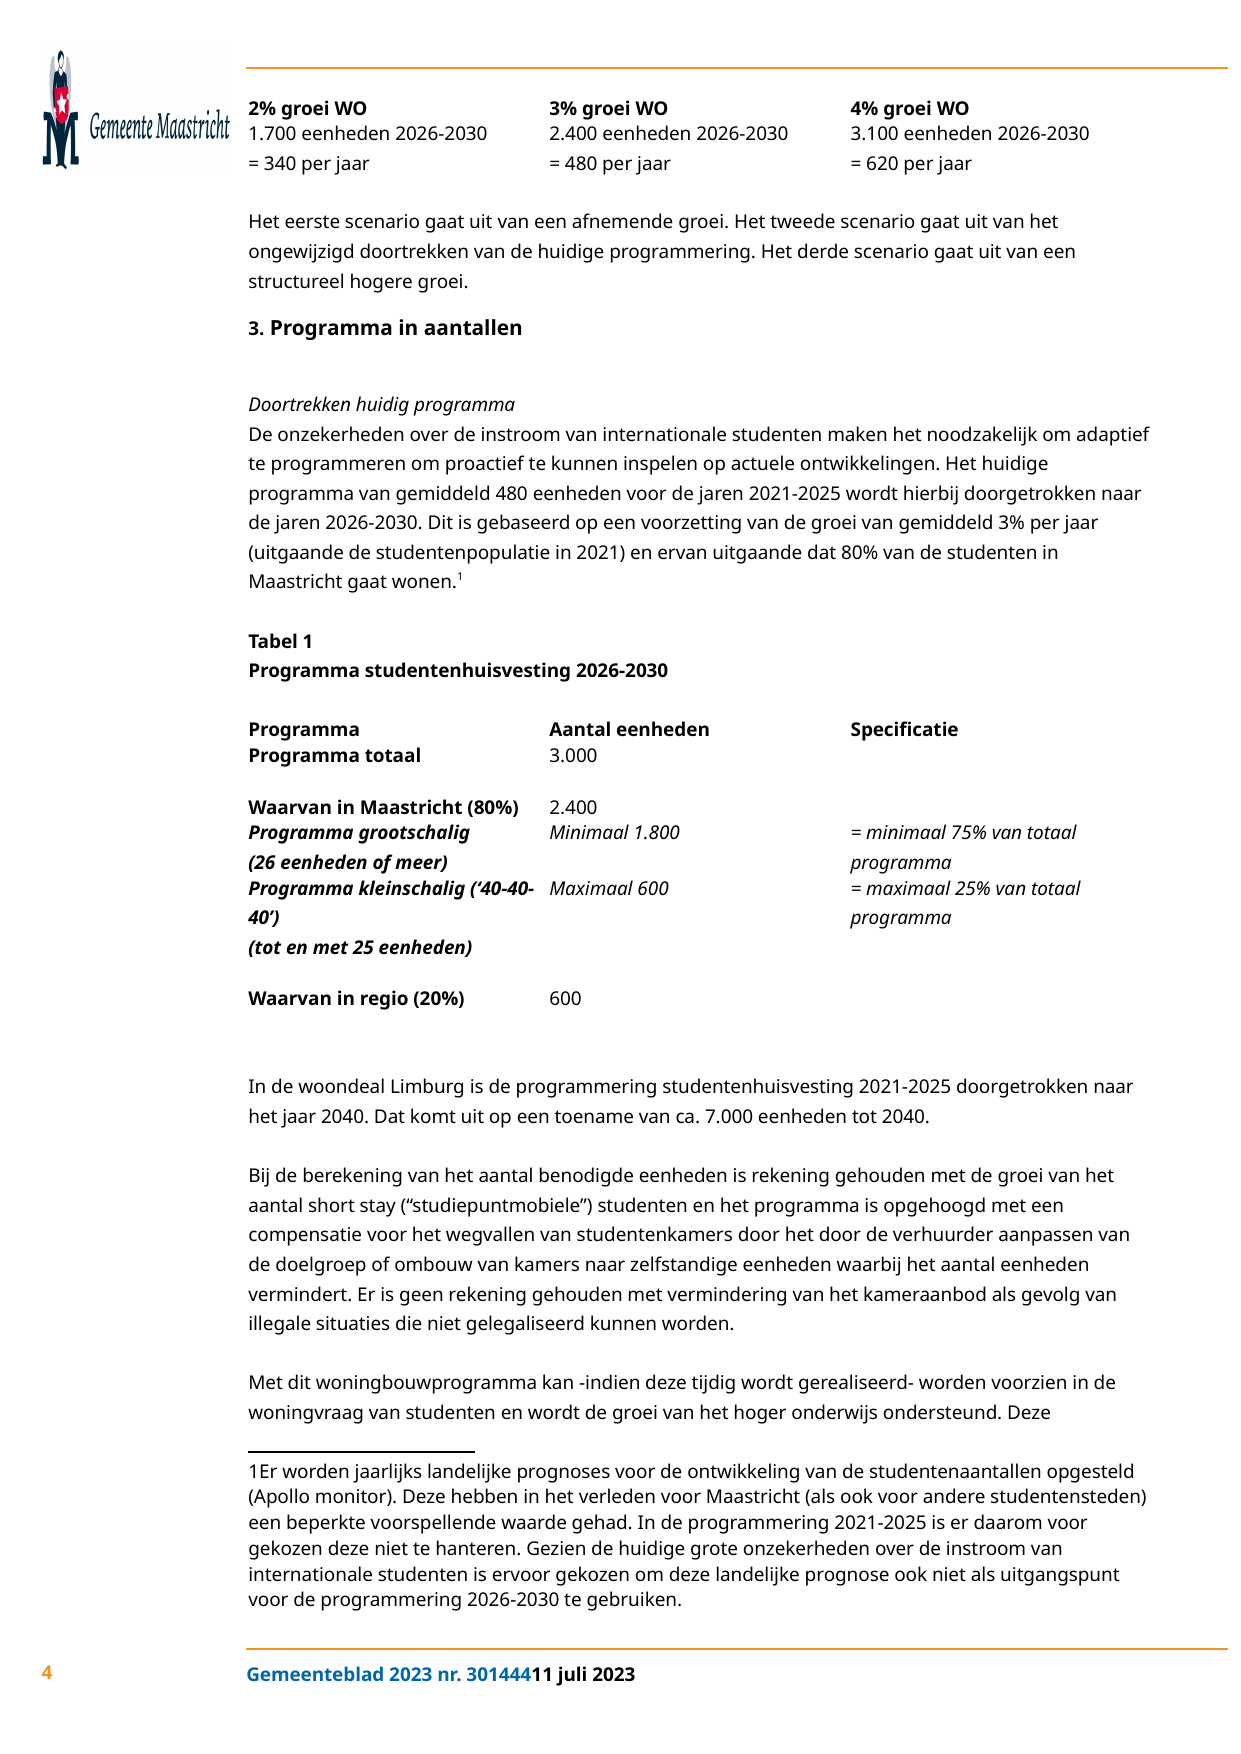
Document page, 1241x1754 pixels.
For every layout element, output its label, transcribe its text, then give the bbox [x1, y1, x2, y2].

table_cell 600 [549, 986, 850, 1011]
text Met dit woningbouwprogramma kan -indien deze tijdig wordt gerealiseerd- worden voorzien in de woningvraag van studenten en wordt de groei van het hoger onderwijs ondersteund. Deze [248, 1369, 1152, 1425]
text Doortrekken huidig programma [248, 391, 1152, 417]
table_cell Waarvan in Maastricht (80%) [248, 794, 549, 819]
text Er worden jaarlijks landelijke prognoses voor de ontwikkeling van de studentenaantallen opgesteld (Apollo monitor). Deze hebben in het verleden voor Maastricht (als ook voor andere studentensteden) een beperkte voorspellende waarde gehad. In de programmering 2021-2025 is er daarom voor gekozen deze niet te hanteren. Gezien de huidige grote onzekerheden over de instroom van internationale studenten is ervoor gekozen om deze landelijke prognose ook niet als uitgangspunt voor de programmering 2026-2030 te gebruiken. [248, 1458, 1152, 1612]
text Het eerste scenario gaat uit van een afnemende groei. Het tweede scenario gaat uit van het ongewijzigd doortrekken van de huidige programmering. Het derde scenario gaat uit van een structureel hogere groei. [248, 209, 1152, 293]
table_cell [549, 768, 850, 794]
table_cell [248, 960, 549, 986]
text Tabel 1 [248, 628, 1152, 653]
table_header 2% groei WO [248, 95, 549, 121]
table_cell Programma totaal [248, 743, 549, 768]
text Programma studentenhuisvesting 2026-2030 [248, 657, 1152, 683]
text Bij de berekening van het aantal benodigde eenheden is rekening gehouden met de groei van het aantal short stay (“studiepuntmobiele”) studenten en het programma is opgehoogd met een compensatie voor het wegvallen van studentenkamers door het door de verhuurder aanpassen van de doelgroep of ombouw van kamers naar zelfstandige eenheden waarbij het aantal eenheden vermindert. Er is geen rekening gehouden met vermindering van het kameraanbod als gevolg van illegale situaties die niet gelegaliseerd kunnen worden. [248, 1162, 1152, 1336]
table_cell [850, 743, 1152, 768]
table_header Programma [248, 717, 549, 742]
table_header 4% groei WO [850, 95, 1152, 121]
text In de woondeal Limburg is de programmering studentenhuisvesting 2021-2025 doorgetrokken naar het jaar 2040. Dat komt uit op een toename van ca. 7.000 eenheden tot 2040. [248, 1074, 1152, 1129]
table_cell [850, 794, 1152, 819]
table_cell Maximaal 600 [549, 875, 850, 960]
table_cell 2.400 [549, 794, 850, 819]
table_cell [549, 960, 850, 986]
text 3. Programma in aantallen [248, 313, 1152, 342]
table_header 3% groei WO [549, 95, 850, 121]
table_cell Waarvan in regio (20%) [248, 986, 549, 1011]
table_cell 2.400 eenheden 2026-2030 = 480 per jaar [549, 121, 850, 176]
table_cell = maximaal 25% van totaal programma [850, 875, 1152, 960]
table_cell [850, 768, 1152, 794]
table_cell Minimaal 1.800 [549, 820, 850, 875]
table_cell 1.700 eenheden 2026-2030 = 340 per jaar [248, 121, 549, 176]
table_cell [248, 768, 549, 794]
table_header Aantal eenheden [549, 717, 850, 742]
table_cell [850, 960, 1152, 986]
table_cell Programma kleinschalig (‘40-40-40’) (tot en met 25 eenheden) [248, 875, 549, 960]
picture [41, 47, 231, 172]
text De onzekerheden over de instroom van internationale studenten maken het noodzakelijk om adaptief te programmeren om proactief te kunnen inspelen op actuele ontwikkelingen. Het huidige programma van gemiddeld 480 eenheden voor de jaren 2021-2025 wordt hierbij doorgetrokken naar de jaren 2026-2030. Dit is gebaseerd op een voorzetting van de groei van gemiddeld 3% per jaar (uitgaande de studentenpopulatie in 2021) en ervan uitgaande dat 80% van de studenten in Maastricht gaat wonen. [248, 421, 1152, 594]
table_cell [850, 986, 1152, 1011]
table_cell 3.000 [549, 743, 850, 768]
table_header Specificatie [850, 717, 1152, 742]
table_cell = minimaal 75% van totaal programma [850, 820, 1152, 875]
table_cell Programma grootschalig (26 eenheden of meer) [248, 820, 549, 875]
table_cell 3.100 eenheden 2026-2030 = 620 per jaar [850, 121, 1152, 176]
